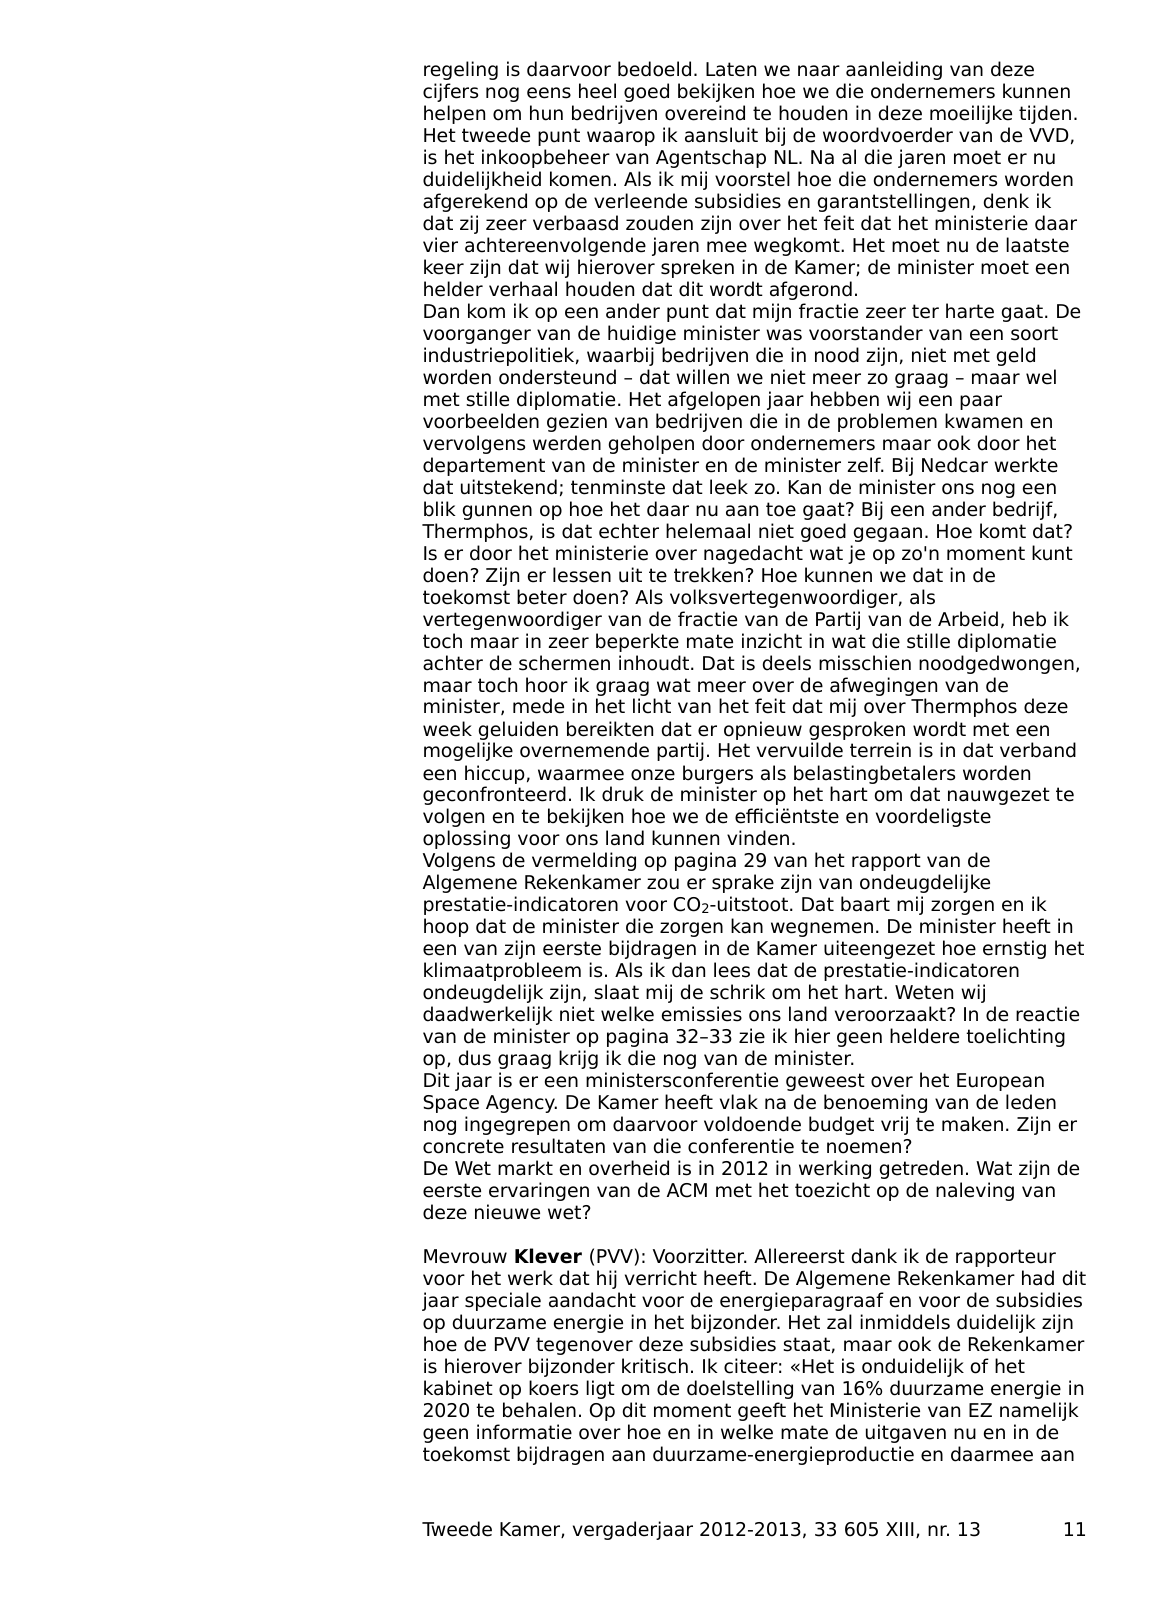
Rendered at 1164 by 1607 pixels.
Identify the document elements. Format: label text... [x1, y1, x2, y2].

text De Wet markt en overheid is in 2012 in werking getreden. Wat zijn de eerste ervaringen van de ACM met het toezicht op de naleving van deze nieuwe wet? [422, 1158, 1087, 1224]
text Mevrouw Klever (PVV): Voorzitter. Allereerst dank ik de rapporteur voor het werk dat hij verricht heeft. De Algemene Rekenkamer had dit jaar speciale aandacht voor de energieparagraaf en voor de subsidies op duurzame energie in het bijzonder. Het zal inmiddels duidelijk zijn hoe de PVV tegenover deze subsidies staat, maar ook de Rekenkamer is hierover bijzonder kritisch. Ik citeer: «Het is onduidelijk of het kabinet op koers ligt om de doelstelling van 16% duurzame energie in 2020 te behalen. Op dit moment geeft het Ministerie van EZ namelijk geen informatie over hoe en in welke mate de uitgaven nu en in de toekomst bijdragen aan duurzame-energieproductie en daarmee aan [422, 1246, 1087, 1466]
text Dan kom ik op een ander punt dat mijn fractie zeer ter harte gaat. De voorganger van de huidige minister was voorstander van een soort industriepolitiek, waarbij bedrijven die in nood zijn, niet met geld worden ondersteund – dat willen we niet meer zo graag – maar wel met stille diplomatie. Het afgelopen jaar hebben wij een paar voorbeelden gezien van bedrijven die in de problemen kwamen en vervolgens werden geholpen door ondernemers maar ook door het departement van de minister en de minister zelf. Bij Nedcar werkte dat uitstekend; tenminste dat leek zo. Kan de minister ons nog een blik gunnen op hoe het daar nu aan toe gaat? Bij een ander bedrijf, Thermphos, is dat echter helemaal niet goed gegaan. Hoe komt dat? Is er door het ministerie over nagedacht wat je op zo'n moment kunt doen? Zijn er lessen uit te trekken? Hoe kunnen we dat in de toekomst beter doen? Als volksvertegenwoordiger, als vertegenwoordiger van de fractie van de Partij van de Arbeid, heb ik toch maar in zeer beperkte mate inzicht in wat die stille diplomatie achter de schermen inhoudt. Dat is deels misschien noodgedwongen, maar toch hoor ik graag wat meer over de afwegingen van de minister, mede in het licht van het feit dat mij over Thermphos deze week geluiden bereikten dat er opnieuw gesproken wordt met een mogelijke overnemende partij. Het vervuilde terrein is in dat verband een hiccup, waarmee onze burgers als belastingbetalers worden geconfronteerd. Ik druk de minister op het hart om dat nauwgezet te volgen en te bekijken hoe we de efficiëntste en voordeligste oplossing voor ons land kunnen vinden. [422, 301, 1087, 850]
text regeling is daarvoor bedoeld. Laten we naar aanleiding van deze cijfers nog eens heel goed bekijken hoe we die ondernemers kunnen helpen om hun bedrijven overeind te houden in deze moeilijke tijden. [422, 59, 1087, 125]
text Het tweede punt waarop ik aansluit bij de woordvoerder van de VVD, is het inkoopbeheer van Agentschap NL. Na al die jaren moet er nu duidelijkheid komen. Als ik mij voorstel hoe die ondernemers worden afgerekend op de verleende subsidies en garantstellingen, denk ik dat zij zeer verbaasd zouden zijn over het feit dat het ministerie daar vier achtereenvolgende jaren mee wegkomt. Het moet nu de laatste keer zijn dat wij hierover spreken in de Kamer; de minister moet een helder verhaal houden dat dit wordt afgerond. [422, 125, 1087, 301]
text Dit jaar is er een ministersconferentie geweest over het European Space Agency. De Kamer heeft vlak na de benoeming van de leden nog ingegrepen om daarvoor voldoende budget vrij te maken. Zijn er concrete resultaten van die conferentie te noemen? [422, 1070, 1087, 1158]
text Volgens de vermelding op pagina 29 van het rapport van de Algemene Rekenkamer zou er sprake zijn van ondeugdelijke prestatie-indicatoren voor CO2-uitstoot. Dat baart mij zorgen en ik hoop dat de minister die zorgen kan wegnemen. De minister heeft in een van zijn eerste bijdragen in de Kamer uiteengezet hoe ernstig het klimaatprobleem is. Als ik dan lees dat de prestatie-indicatoren ondeugdelijk zijn, slaat mij de schrik om het hart. Weten wij daadwerkelijk niet welke emissies ons land veroorzaakt? In de reactie van de minister op pagina 32–33 zie ik hier geen heldere toelichting op, dus graag krijg ik die nog van de minister. [422, 850, 1087, 1070]
